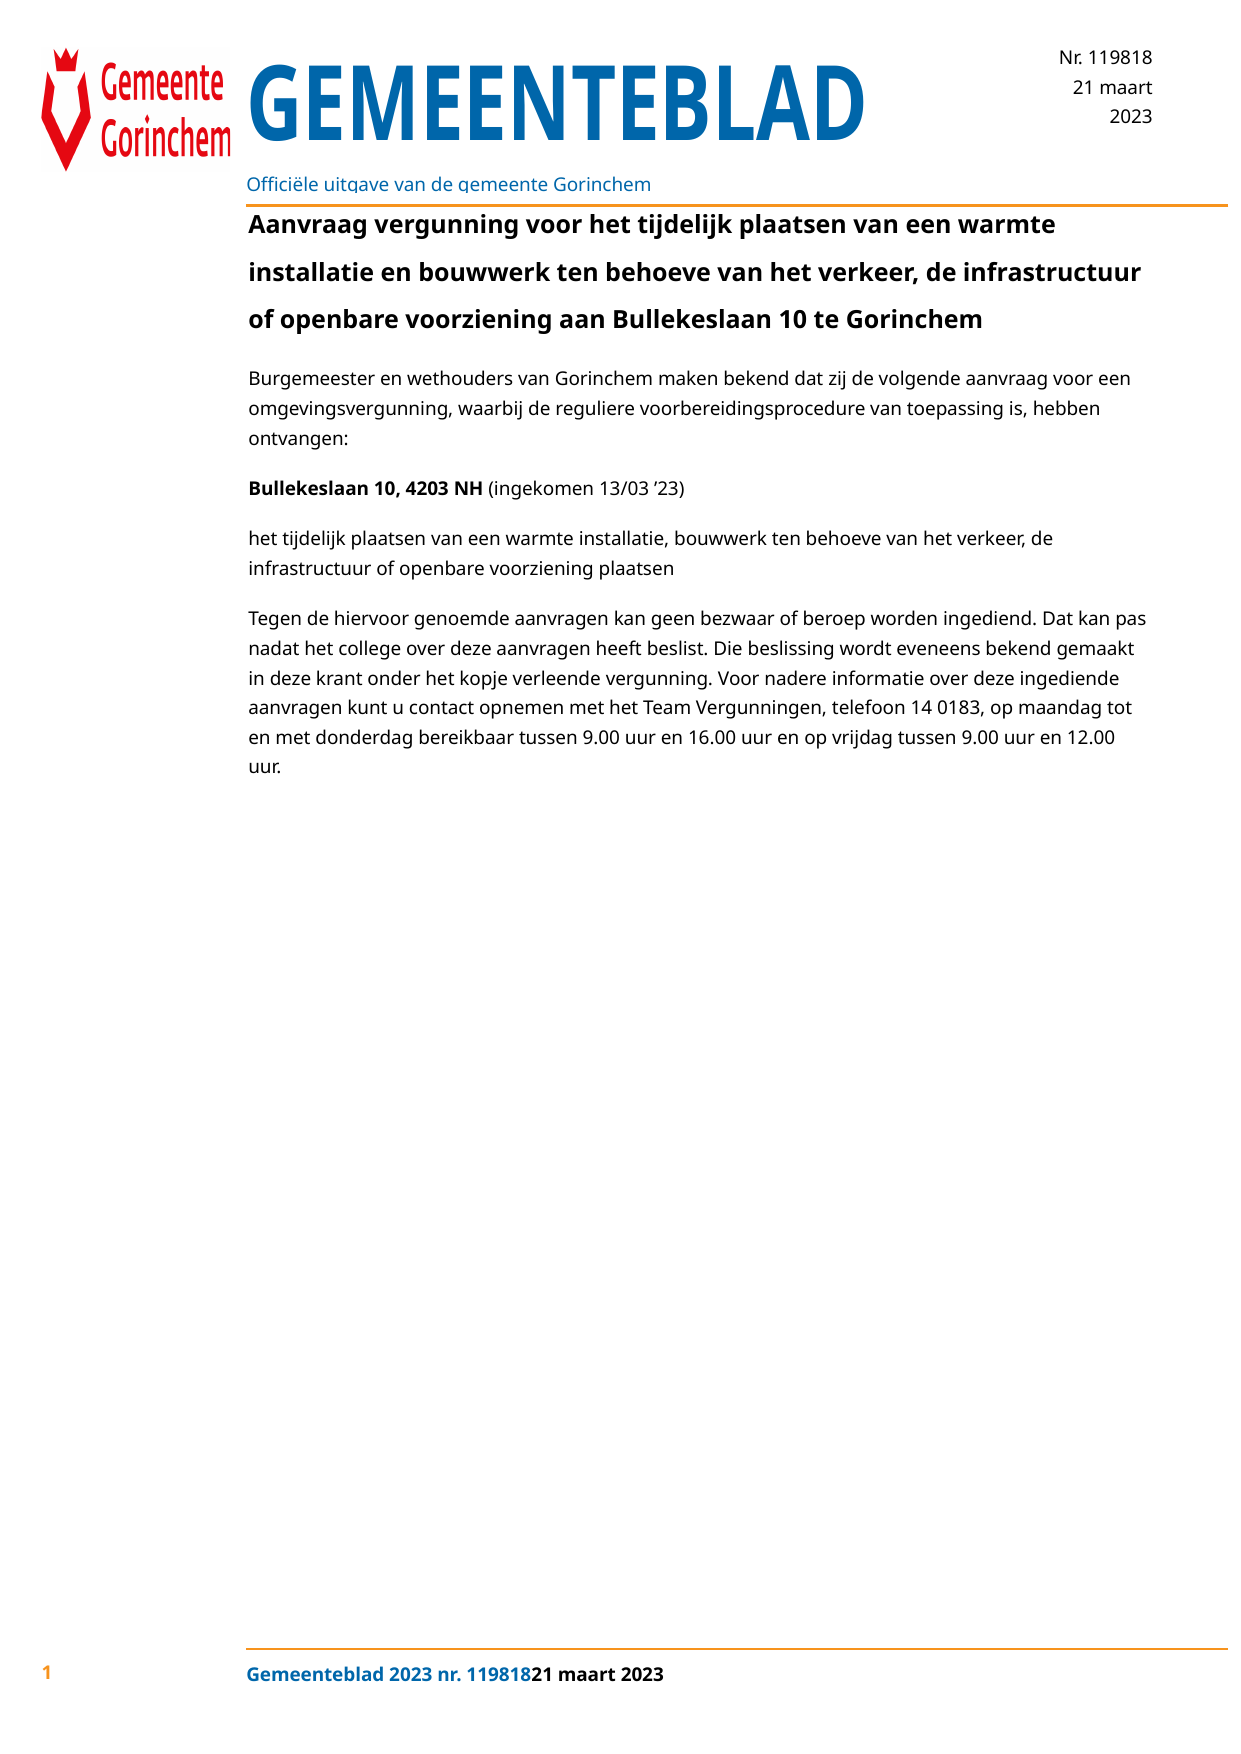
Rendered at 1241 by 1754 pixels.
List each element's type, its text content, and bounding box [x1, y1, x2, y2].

picture [41, 47, 231, 172]
text Burgemeester en wethouders van Gorinchem maken bekend dat zij de volgende aanvraag voor een omgevingsvergunning, waarbij de reguliere voorbereidingsprocedure van toepassing is, hebben ontvangen: [248, 366, 1152, 450]
text Tegen de hiervoor genoemde aanvragen kan geen bezwaar of beroep worden ingediend. Dat kan pas nadat het college over deze aanvragen heeft beslist. Die beslissing wordt eveneens bekend gemaakt in deze krant onder het kopje verleende vergunning. Voor nadere informatie over deze ingediende aanvragen kunt u contact opnemen met het Team Vergunningen, telefoon 14 0183, op maandag tot en met donderdag bereikbaar tussen 9.00 uur en 16.00 uur en op vrijdag tussen 9.00 uur en 12.00 uur. [248, 606, 1152, 779]
text Bullekeslaan 10, 4203 NH (ingekomen 13/03 ’23) [248, 475, 1152, 501]
text Aanvraag vergunning voor het tijdelijk plaatsen van een warmte installatie en bouwwerk ten behoeve van het verkeer, de infrastructuur of openbare voorziening aan Bullekeslaan 10 te Gorinchem [248, 207, 1152, 336]
text het tijdelijk plaatsen van een warmte installatie, bouwwerk ten behoeve van het verkeer, de infrastructuur of openbare voorziening plaatsen [248, 526, 1152, 581]
